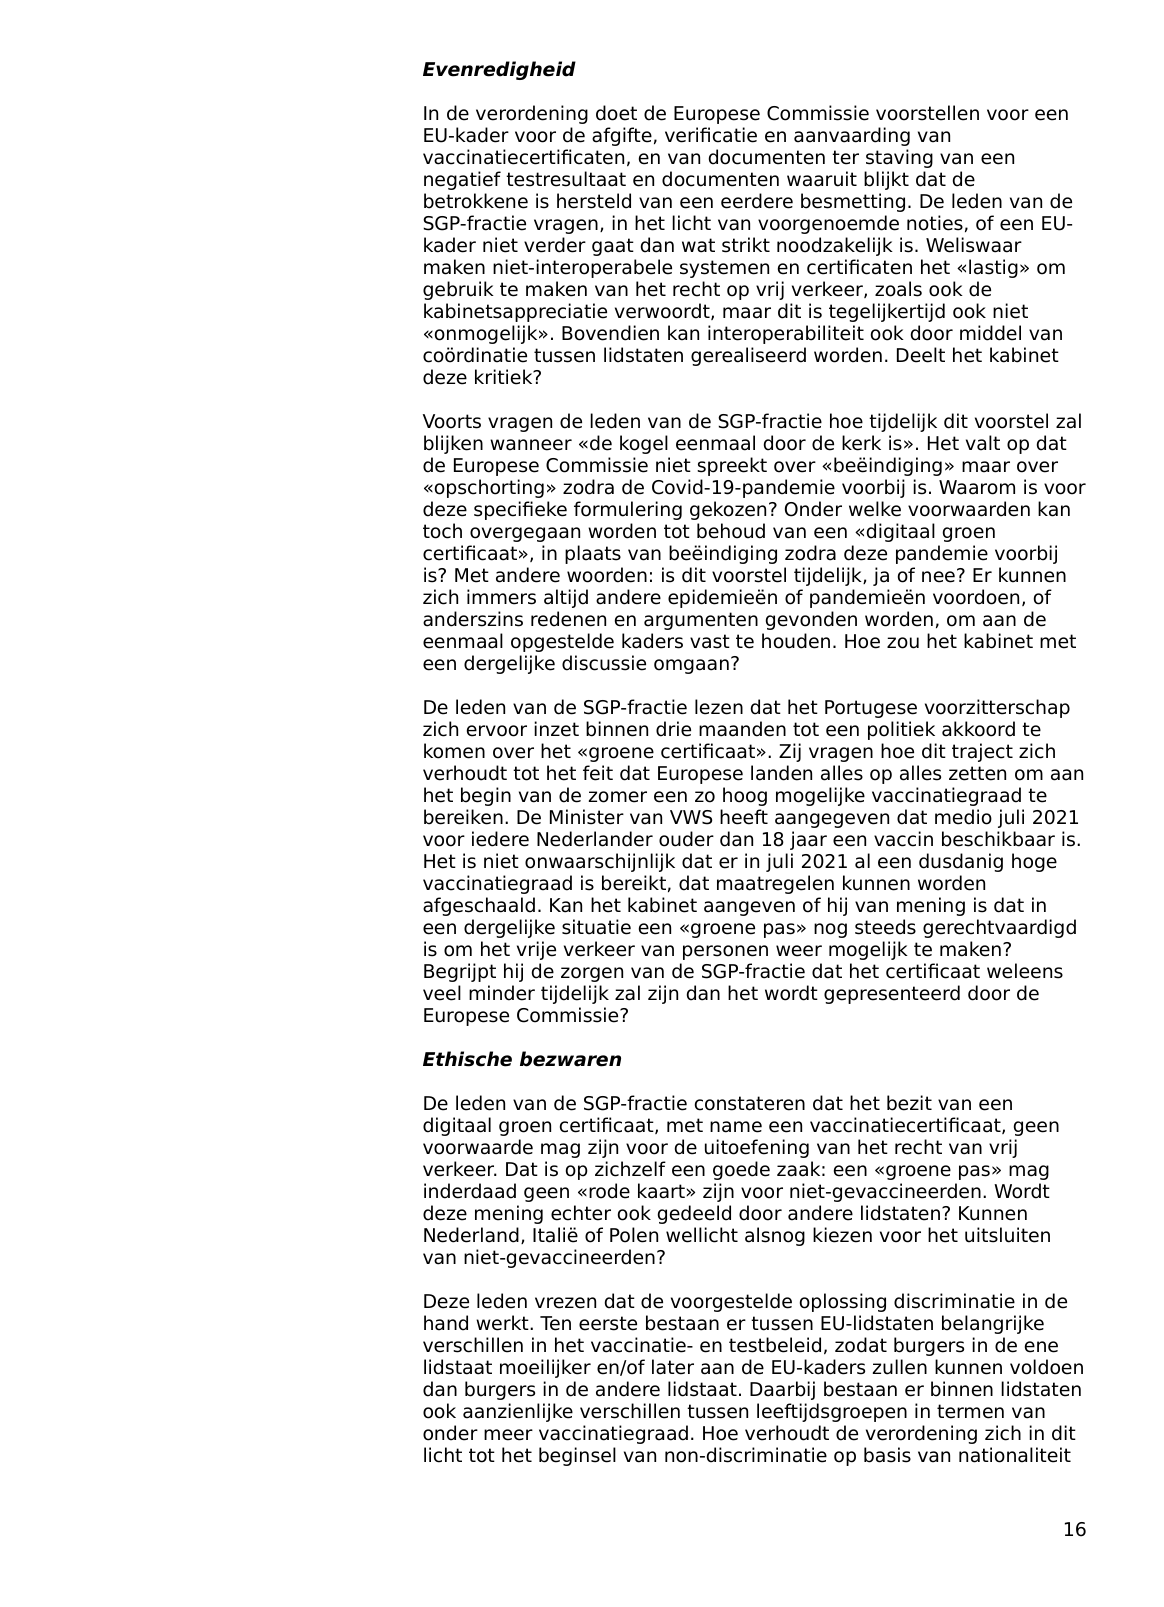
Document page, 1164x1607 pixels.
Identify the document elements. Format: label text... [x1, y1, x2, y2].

text De leden van de SGP-fractie lezen dat het Portugese voorzitterschap zich ervoor inzet binnen drie maanden tot een politiek akkoord te komen over het «groene certificaat». Zij vragen hoe dit traject zich verhoudt tot het feit dat Europese landen alles op alles zetten om aan het begin van de zomer een zo hoog mogelijke vaccinatiegraad te bereiken. De Minister van VWS heeft aangegeven dat medio juli 2021 voor iedere Nederlander ouder dan 18 jaar een vaccin beschikbaar is. Het is niet onwaarschijnlijk dat er in juli 2021 al een dusdanig hoge vaccinatiegraad is bereikt, dat maatregelen kunnen worden afgeschaald. Kan het kabinet aangeven of hij van mening is dat in een dergelijke situatie een «groene pas» nog steeds gerechtvaardigd is om het vrije verkeer van personen weer mogelijk te maken? Begrijpt hij de zorgen van de SGP-fractie dat het certificaat weleens veel minder tijdelijk zal zijn dan het wordt gepresenteerd door de Europese Commissie? [422, 697, 1087, 1027]
subtitle Ethische bezwaren [422, 1049, 1087, 1071]
text De leden van de SGP-fractie constateren dat het bezit van een digitaal groen certificaat, met name een vaccinatiecertificaat, geen voorwaarde mag zijn voor de uitoefening van het recht van vrij verkeer. Dat is op zichzelf een goede zaak: een «groene pas» mag inderdaad geen «rode kaart» zijn voor niet-gevaccineerden. Wordt deze mening echter ook gedeeld door andere lidstaten? Kunnen Nederland, Italië of Polen wellicht alsnog kiezen voor het uitsluiten van niet-gevaccineerden? [422, 1093, 1087, 1269]
subtitle Evenredigheid [422, 59, 1087, 81]
text In de verordening doet de Europese Commissie voorstellen voor een EU-kader voor de afgifte, verificatie en aanvaarding van vaccinatiecertificaten, en van documenten ter staving van een negatief testresultaat en documenten waaruit blijkt dat de betrokkene is hersteld van een eerdere besmetting. De leden van de SGP-fractie vragen, in het licht van voorgenoemde noties, of een EU-kader niet verder gaat dan wat strikt noodzakelijk is. Weliswaar maken niet-interoperabele systemen en certificaten het «lastig» om gebruik te maken van het recht op vrij verkeer, zoals ook de kabinetsappreciatie verwoordt, maar dit is tegelijkertijd ook niet «onmogelijk». Bovendien kan interoperabiliteit ook door middel van coördinatie tussen lidstaten gerealiseerd worden. Deelt het kabinet deze kritiek? [422, 103, 1087, 389]
text Deze leden vrezen dat de voorgestelde oplossing discriminatie in de hand werkt. Ten eerste bestaan er tussen EU-lidstaten belangrijke verschillen in het vaccinatie- en testbeleid, zodat burgers in de ene lidstaat moeilijker en/of later aan de EU-kaders zullen kunnen voldoen dan burgers in de andere lidstaat. Daarbij bestaan er binnen lidstaten ook aanzienlijke verschillen tussen leeftijdsgroepen in termen van onder meer vaccinatiegraad. Hoe verhoudt de verordening zich in dit licht tot het beginsel van non-discriminatie op basis van nationaliteit [422, 1291, 1087, 1467]
text Voorts vragen de leden van de SGP-fractie hoe tijdelijk dit voorstel zal blijken wanneer «de kogel eenmaal door de kerk is». Het valt op dat de Europese Commissie niet spreekt over «beëindiging» maar over «opschorting» zodra de Covid-19-pandemie voorbij is. Waarom is voor deze specifieke formulering gekozen? Onder welke voorwaarden kan toch overgegaan worden tot behoud van een «digitaal groen certificaat», in plaats van beëindiging zodra deze pandemie voorbij is? Met andere woorden: is dit voorstel tijdelijk, ja of nee? Er kunnen zich immers altijd andere epidemieën of pandemieën voordoen, of anderszins redenen en argumenten gevonden worden, om aan de eenmaal opgestelde kaders vast te houden. Hoe zou het kabinet met een dergelijke discussie omgaan? [422, 411, 1087, 675]
